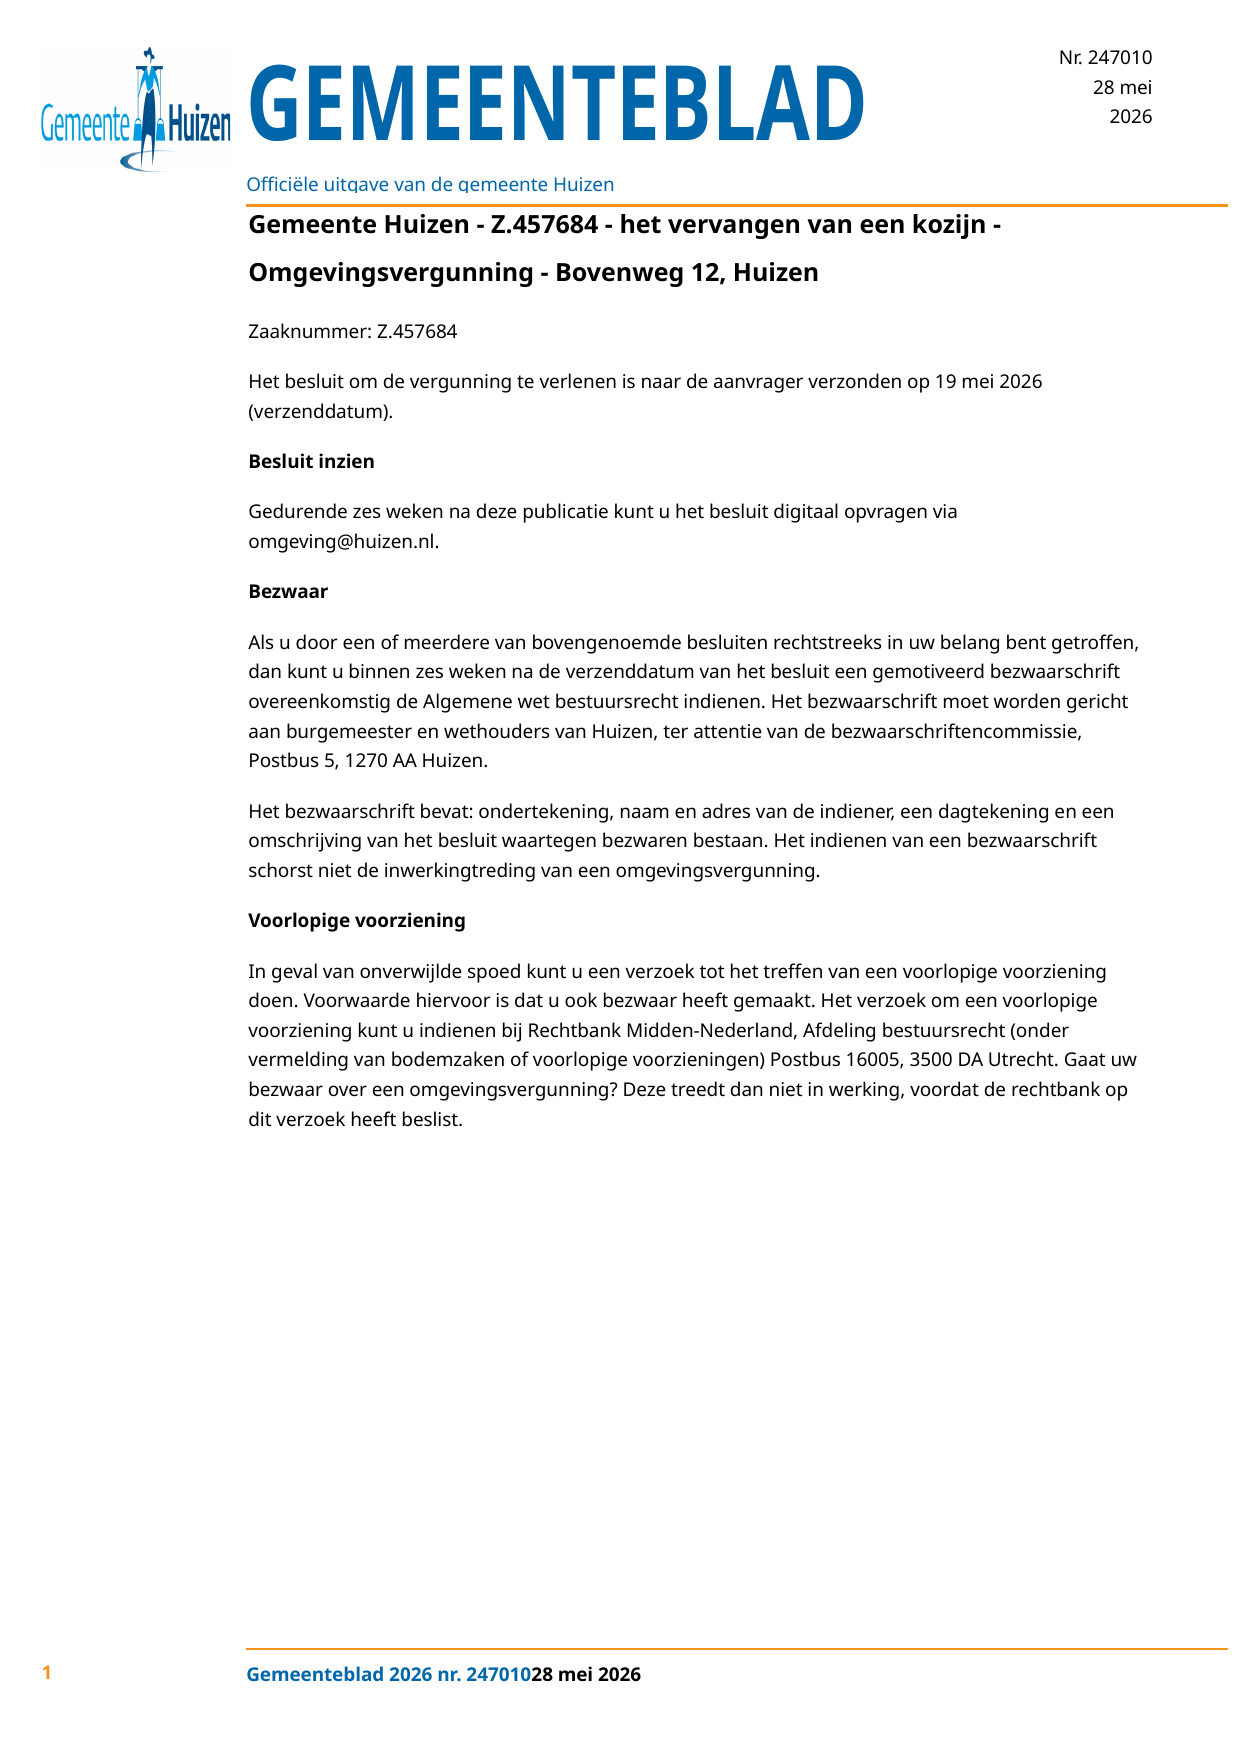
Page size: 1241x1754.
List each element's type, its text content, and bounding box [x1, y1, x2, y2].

text Als u door een of meerdere van bovengenoemde besluiten rechtstreeks in uw belang bent getroffen, dan kunt u binnen zes weken na de verzenddatum van het besluit een gemotiveerd bezwaarschrift overeenkomstig de Algemene wet bestuursrecht indienen. Het bezwaarschrift moet worden gericht aan burgemeester en wethouders van Huizen, ter attentie van de bezwaarschriftencommissie, Postbus 5, 1270 AA Huizen. [248, 629, 1152, 773]
text Besluit inzien [248, 448, 1152, 474]
text Gedurende zes weken na deze publicatie kunt u het besluit digitaal opvragen via omgeving@huizen.nl. [248, 499, 1152, 554]
text Voorlopige voorziening [248, 907, 1152, 933]
text Bezwaar [248, 579, 1152, 604]
text Het besluit om de vergunning te verlenen is naar de aanvrager verzonden op 19 mei 2026 (verzenddatum). [248, 368, 1152, 424]
picture [41, 47, 231, 172]
text Zaaknummer: Z.457684 [248, 318, 1152, 344]
text Het bezwaarschrift bevat: ondertekening, naam en adres van de indiener, een dagtekening en een omschrijving van het besluit waartegen bezwaren bestaan. Het indienen van een bezwaarschrift schorst niet de inwerkingtreding van een omgevingsvergunning. [248, 798, 1152, 883]
text Gemeente Huizen - Z.457684 - het vervangen van een kozijn - Omgevingsvergunning - Bovenweg 12, Huizen [248, 207, 1152, 288]
text In geval van onverwijlde spoed kunt u een verzoek tot het treffen van een voorlopige voorziening doen. Voorwaarde hiervoor is dat u ook bezwaar heeft gemaakt. Het verzoek om een voorlopige voorziening kunt u indienen bij Rechtbank Midden-Nederland, Afdeling bestuursrecht (onder vermelding van bodemzaken of voorlopige voorzieningen) Postbus 16005, 3500 DA Utrecht. Gaat uw bezwaar over een omgevingsvergunning? Deze treedt dan niet in werking, voordat de rechtbank op dit verzoek heeft beslist. [248, 958, 1152, 1132]
